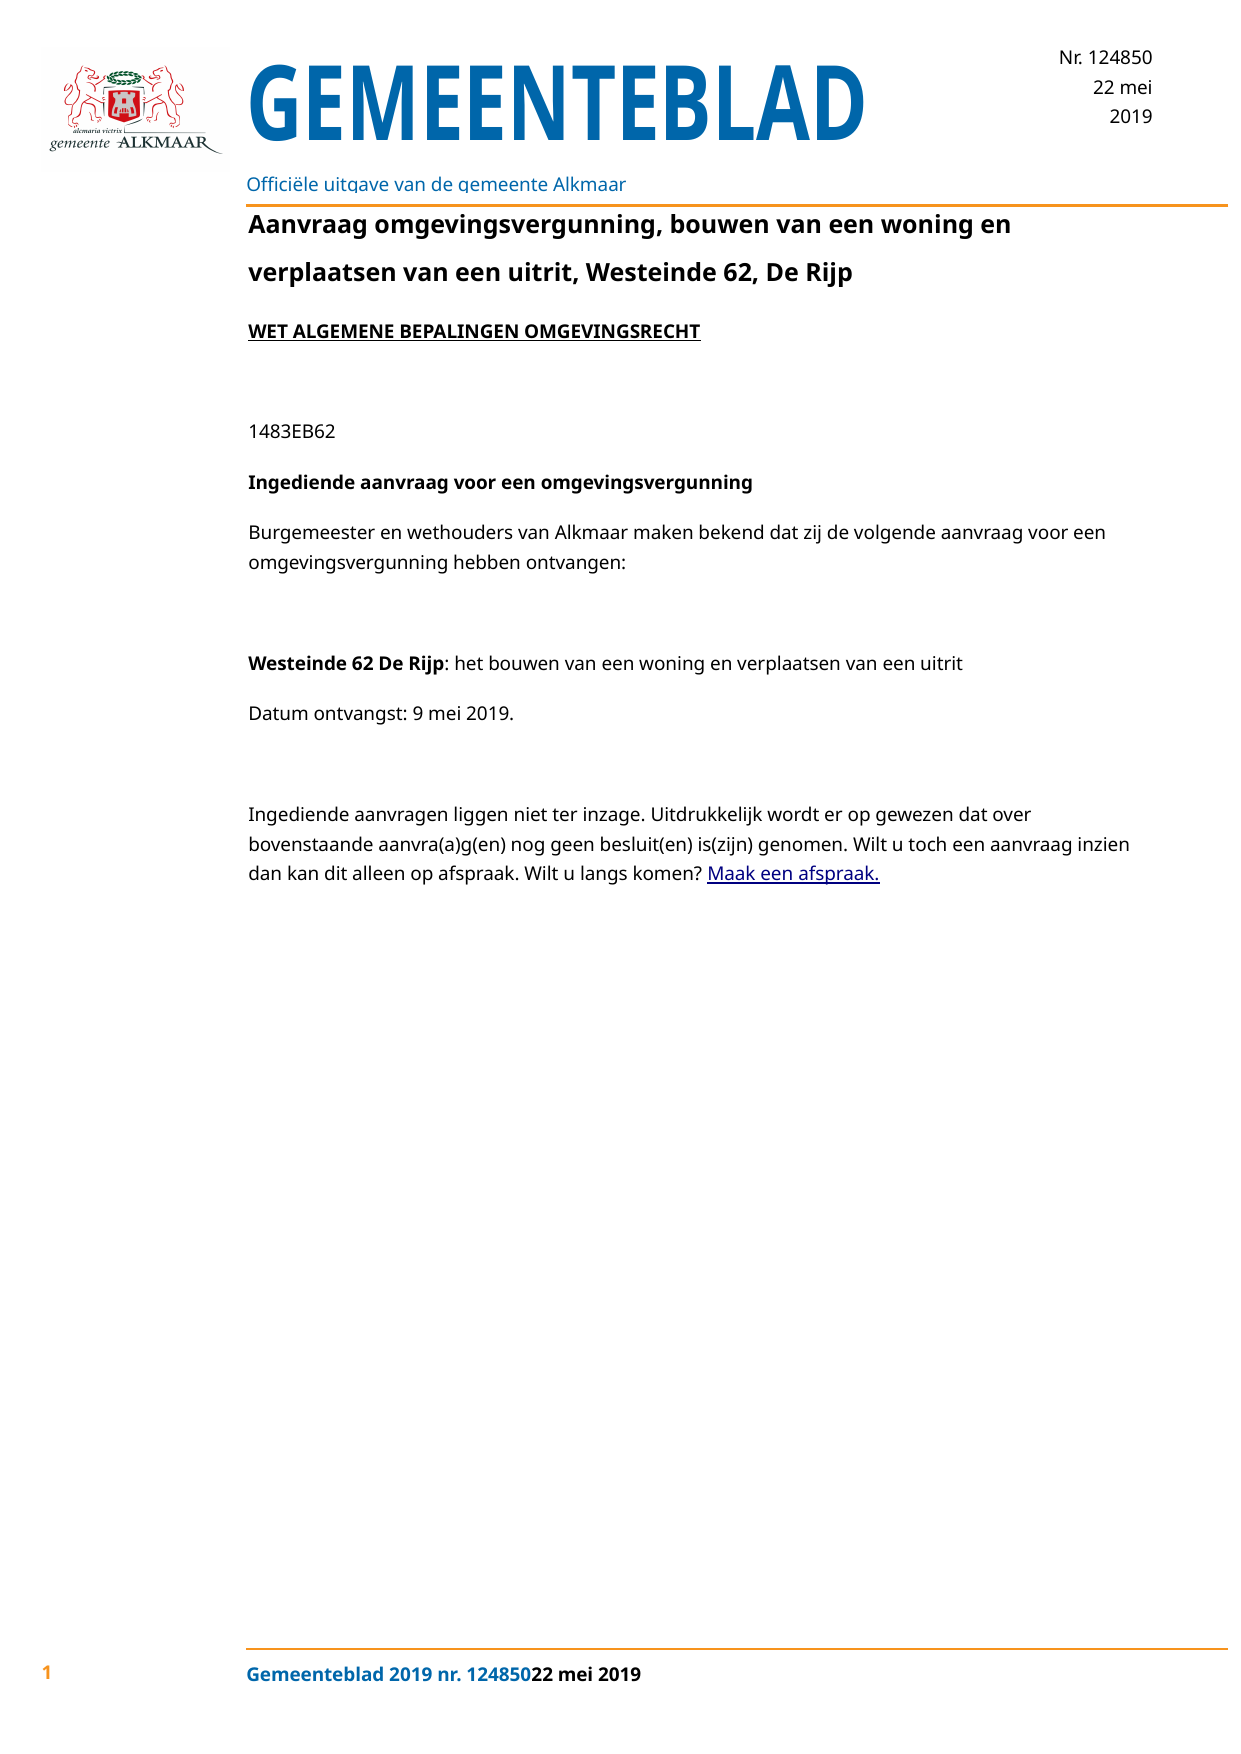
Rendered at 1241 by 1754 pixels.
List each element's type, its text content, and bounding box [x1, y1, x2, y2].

text Westeinde 62 De Rijp: het bouwen van een woning en verplaatsen van een uitrit [248, 650, 1152, 676]
text 1483EB62 [248, 419, 1152, 444]
text Burgemeester en wethouders van Alkmaar maken bekend dat zij de volgende aanvraag voor een omgevingsvergunning hebben ontvangen: [248, 519, 1152, 575]
text WET ALGEMENE BEPALINGEN OMGEVINGSRECHT [248, 318, 1152, 344]
text Ingediende aanvraag voor een omgevingsvergunning [248, 469, 1152, 495]
text Datum ontvangst: 9 mei 2019. [248, 700, 1152, 726]
text Ingediende aanvragen liggen niet ter inzage. Uitdrukkelijk wordt er op gewezen dat over bovenstaande aanvra(a)g(en) nog geen besluit(en) is(zijn) genomen. Wilt u toch een aanvraag inzien dan kan dit alleen op afspraak. Wilt u langs komen? Maak een afspraak. [248, 801, 1152, 886]
picture [41, 47, 231, 172]
text Aanvraag omgevingsvergunning, bouwen van een woning en verplaatsen van een uitrit, Westeinde 62, De Rijp [248, 207, 1152, 288]
